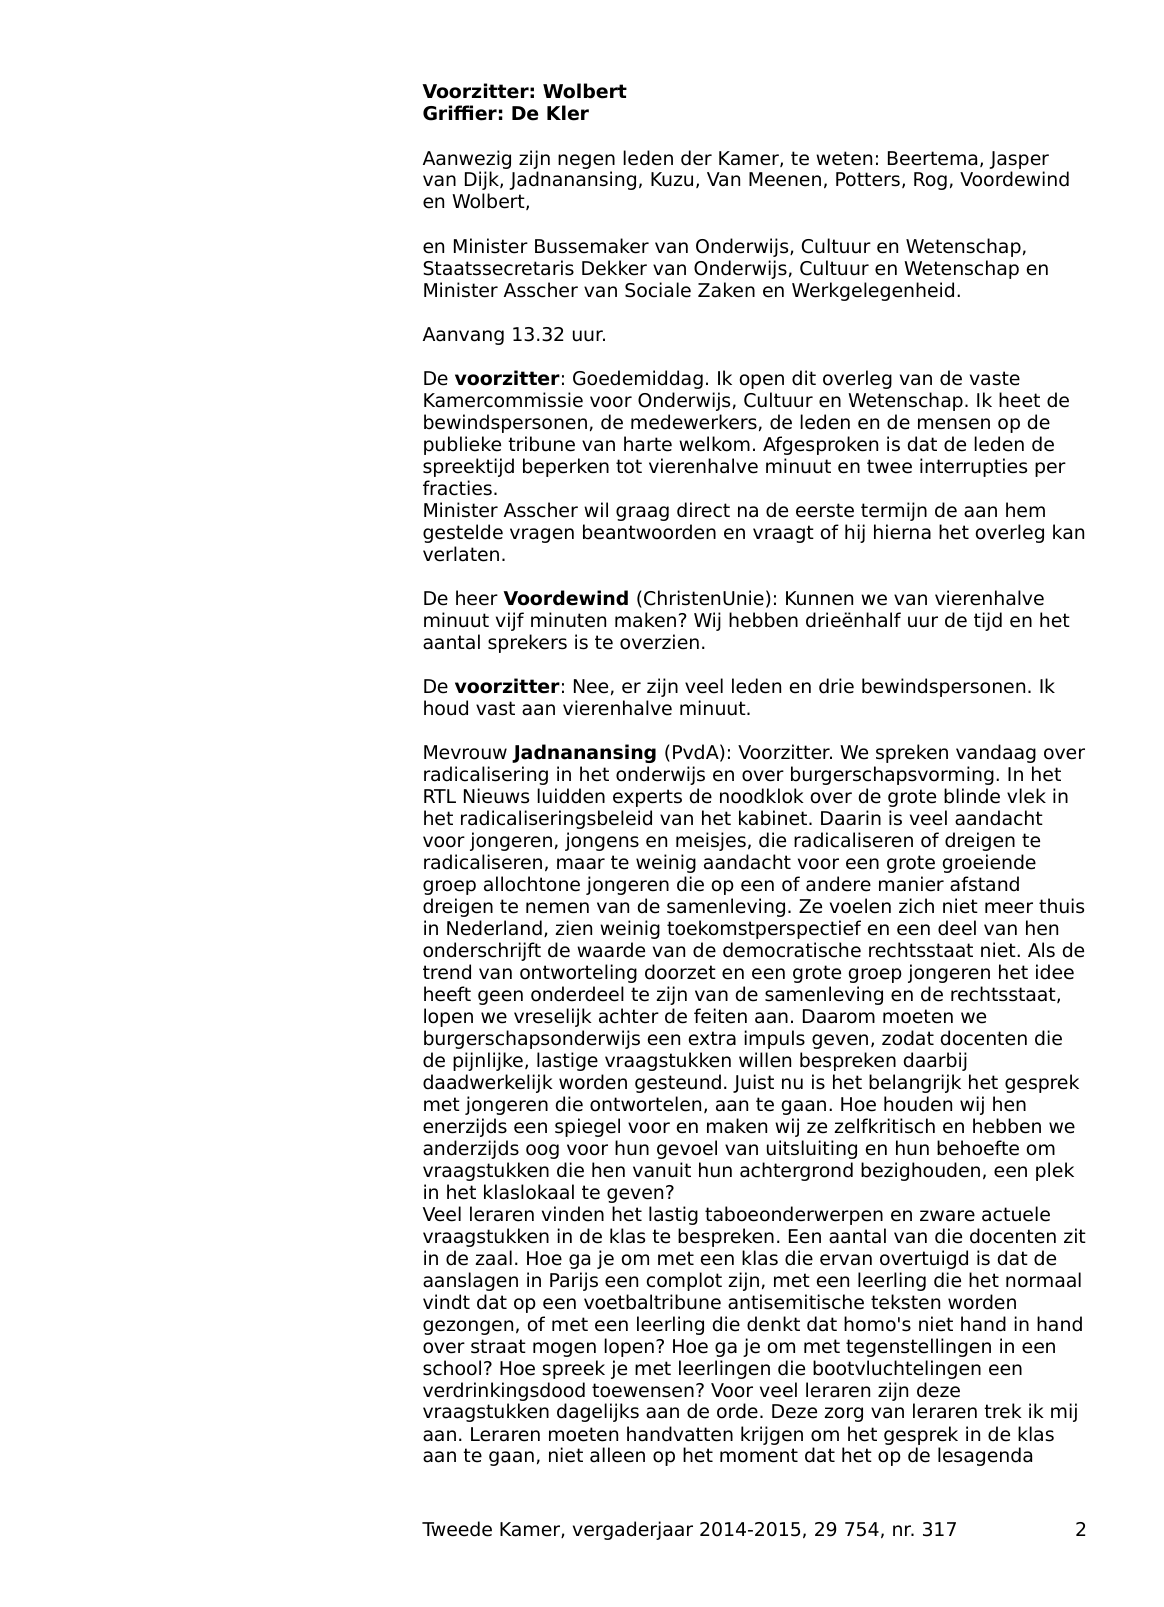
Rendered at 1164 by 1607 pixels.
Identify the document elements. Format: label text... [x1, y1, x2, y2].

text en Minister Bussemaker van Onderwijs, Cultuur en Wetenschap, Staatssecretaris Dekker van Onderwijs, Cultuur en Wetenschap en Minister Asscher van Sociale Zaken en Werkgelegenheid. [422, 236, 1087, 301]
text Minister Asscher wil graag direct na de eerste termijn de aan hem gestelde vragen beantwoorden en vraagt of hij hierna het overleg kan verlaten. [422, 500, 1087, 566]
text Veel leraren vinden het lastig taboeonderwerpen en zware actuele vraagstukken in de klas te bespreken. Een aantal van die docenten zit in de zaal. Hoe ga je om met een klas die ervan overtuigd is dat de aanslagen in Parijs een complot zijn, met een leerling die het normaal vindt dat op een voetbaltribune antisemitische teksten worden gezongen, of met een leerling die denkt dat homo's niet hand in hand over straat mogen lopen? Hoe ga je om met tegenstellingen in een school? Hoe spreek je met leerlingen die bootvluchtelingen een verdrinkingsdood toewensen? Voor veel leraren zijn deze vraagstukken dagelijks aan de orde. Deze zorg van leraren trek ik mij aan. Leraren moeten handvatten krijgen om het gesprek in de klas aan te gaan, niet alleen op het moment dat het op de lesagenda [422, 1204, 1087, 1467]
text Aanwezig zijn negen leden der Kamer, te weten: Beertema, Jasper van Dijk, Jadnanansing, Kuzu, Van Meenen, Potters, Rog, Voordewind en Wolbert, [422, 147, 1087, 213]
text Aanvang 13.32 uur. [422, 324, 1087, 346]
text De heer Voordewind (ChristenUnie): Kunnen we van vierenhalve minuut vijf minuten maken? Wij hebben drieënhalf uur de tijd en het aantal sprekers is te overzien. [422, 588, 1087, 654]
text De voorzitter: Nee, er zijn veel leden en drie bewindspersonen. Ik houd vast aan vierenhalve minuut. [422, 676, 1087, 720]
text Voorzitter: Wolbert [422, 81, 1087, 103]
text Griffier: De Kler [422, 103, 1087, 125]
text De voorzitter: Goedemiddag. Ik open dit overleg van de vaste Kamercommissie voor Onderwijs, Cultuur en Wetenschap. Ik heet de bewindspersonen, de medewerkers, de leden en de mensen op de publieke tribune van harte welkom. Afgesproken is dat de leden de spreektijd beperken tot vierenhalve minuut en twee interrupties per fracties. [422, 368, 1087, 500]
text Mevrouw Jadnanansing (PvdA): Voorzitter. We spreken vandaag over radicalisering in het onderwijs en over burgerschapsvorming. In het RTL Nieuws luidden experts de noodklok over de grote blinde vlek in het radicaliseringsbeleid van het kabinet. Daarin is veel aandacht voor jongeren, jongens en meisjes, die radicaliseren of dreigen te radicaliseren, maar te weinig aandacht voor een grote groeiende groep allochtone jongeren die op een of andere manier afstand dreigen te nemen van de samenleving. Ze voelen zich niet meer thuis in Nederland, zien weinig toekomstperspectief en een deel van hen onderschrijft de waarde van de democratische rechtsstaat niet. Als de trend van ontworteling doorzet en een grote groep jongeren het idee heeft geen onderdeel te zijn van de samenleving en de rechtsstaat, lopen we vreselijk achter de feiten aan. Daarom moeten we burgerschapsonderwijs een extra impuls geven, zodat docenten die de pijnlijke, lastige vraagstukken willen bespreken daarbij daadwerkelijk worden gesteund. Juist nu is het belangrijk het gesprek met jongeren die ontwortelen, aan te gaan. Hoe houden wij hen enerzijds een spiegel voor en maken wij ze zelfkritisch en hebben we anderzijds oog voor hun gevoel van uitsluiting en hun behoefte om vraagstukken die hen vanuit hun achtergrond bezighouden, een plek in het klaslokaal te geven? [422, 742, 1087, 1204]
